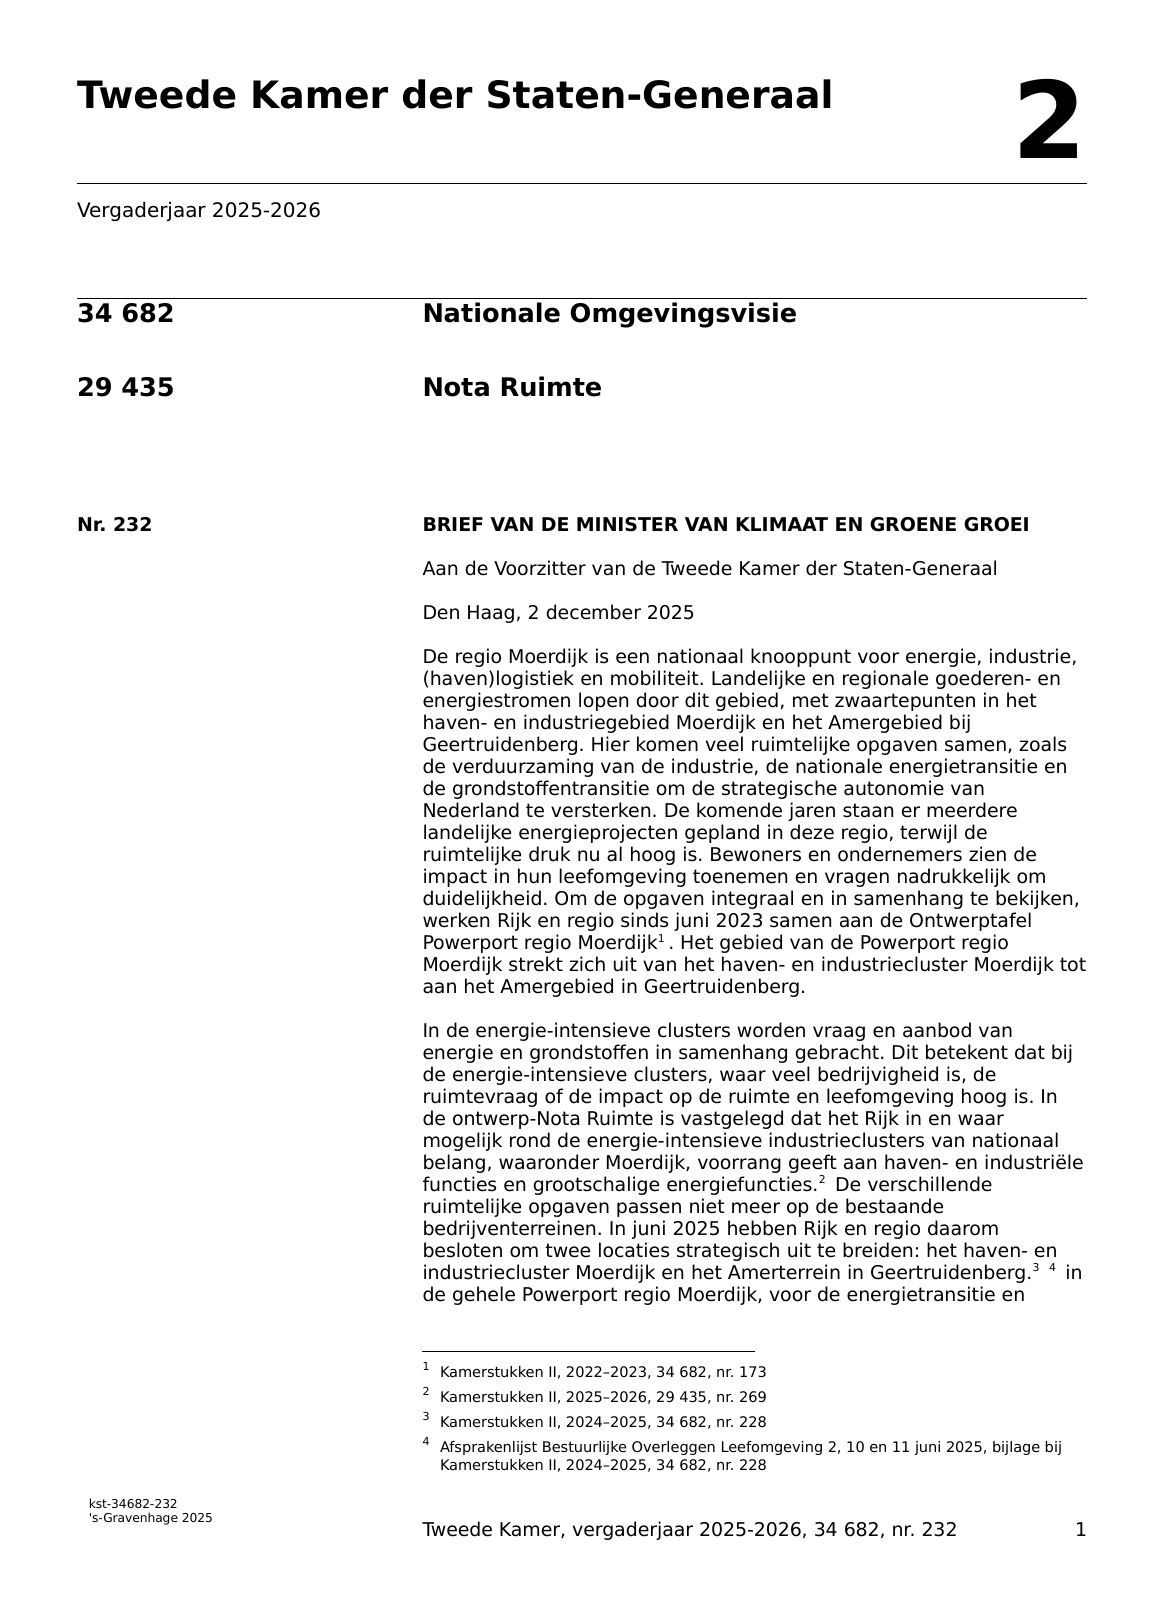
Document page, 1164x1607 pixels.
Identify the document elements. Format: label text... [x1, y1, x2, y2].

text Afsprakenlijst Bestuurlijke Overleggen Leefomgeving 2, 10 en 11 juni 2025, bijlage bij Kamerstukken II, 2024–2025, 34 682, nr. 228 [422, 1435, 1087, 1474]
text kst-34682-232 [88, 1497, 323, 1511]
text 's-Gravenhage 2025 [88, 1511, 323, 1525]
subtitle 34 682 Nationale Omgevingsvisie [77, 299, 1087, 329]
text Kamerstukken II, 2022–2023, 34 682, nr. 173 [422, 1360, 1087, 1382]
text De regio Moerdijk is een nationaal knooppunt voor energie, industrie, (haven)logistiek en mobiliteit. Landelijke en regionale goederen- en energiestromen lopen door dit gebied, met zwaartepunten in het haven- en industriegebied Moerdijk en het Amergebied bij Geertruidenberg. Hier komen veel ruimtelijke opgaven samen, zoals de verduurzaming van de industrie, de nationale energietransitie en de grondstoffentransitie om de strategische autonomie van Nederland te versterken. De komende jaren staan er meerdere landelijke energieprojecten gepland in deze regio, terwijl de ruimtelijke druk nu al hoog is. Bewoners en ondernemers zien de impact in hun leefomgeving toenemen en vragen nadrukkelijk om duidelijkheid. Om de opgaven integraal en in samenhang te bekijken, werken Rijk en regio sinds juni 2023 samen aan de Ontwerptafel Powerport regio Moerdijk. Het gebied van de Powerport regio Moerdijk strekt zich uit van het haven- en industriecluster Moerdijk tot aan het Amergebied in Geertruidenberg. [422, 646, 1087, 998]
table_cell Vergaderjaar 2025-2026 [77, 184, 1087, 298]
text Aan de Voorzitter van de Tweede Kamer der Staten-Generaal [422, 558, 1087, 580]
subtitle 29 435 Nota Ruimte [77, 373, 1087, 403]
subtitle Nr. 232 BRIEF VAN DE MINISTER VAN KLIMAAT EN GROENE GROEI [77, 514, 1087, 536]
table_header Tweede Kamer der Staten-Generaal [77, 59, 886, 183]
text Kamerstukken II, 2025–2026, 29 435, nr. 269 [422, 1385, 1087, 1407]
text Kamerstukken II, 2024–2025, 34 682, nr. 228 [422, 1410, 1087, 1432]
table_header 2 [886, 59, 1087, 183]
text In de energie-intensieve clusters worden vraag en aanbod van energie en grondstoffen in samenhang gebracht. Dit betekent dat bij de energie-intensieve clusters, waar veel bedrijvigheid is, de ruimtevraag of de impact op de ruimte en leefomgeving hoog is. In de ontwerp-Nota Ruimte is vastgelegd dat het Rijk in en waar mogelijk rond de energie-intensieve industrieclusters van nationaal belang, waaronder Moerdijk, voorrang geeft aan haven- en industriële functies en grootschalige energiefuncties. De verschillende ruimtelijke opgaven passen niet meer op de bestaande bedrijventerreinen. In juni 2025 hebben Rijk en regio daarom besloten om twee locaties strategisch uit te breiden: het haven- en industriecluster Moerdijk en het Amerterrein in Geertruidenberg. in de gehele Powerport regio Moerdijk, voor de energietransitie en [422, 1020, 1087, 1306]
text Den Haag, 2 december 2025 [422, 602, 1087, 624]
